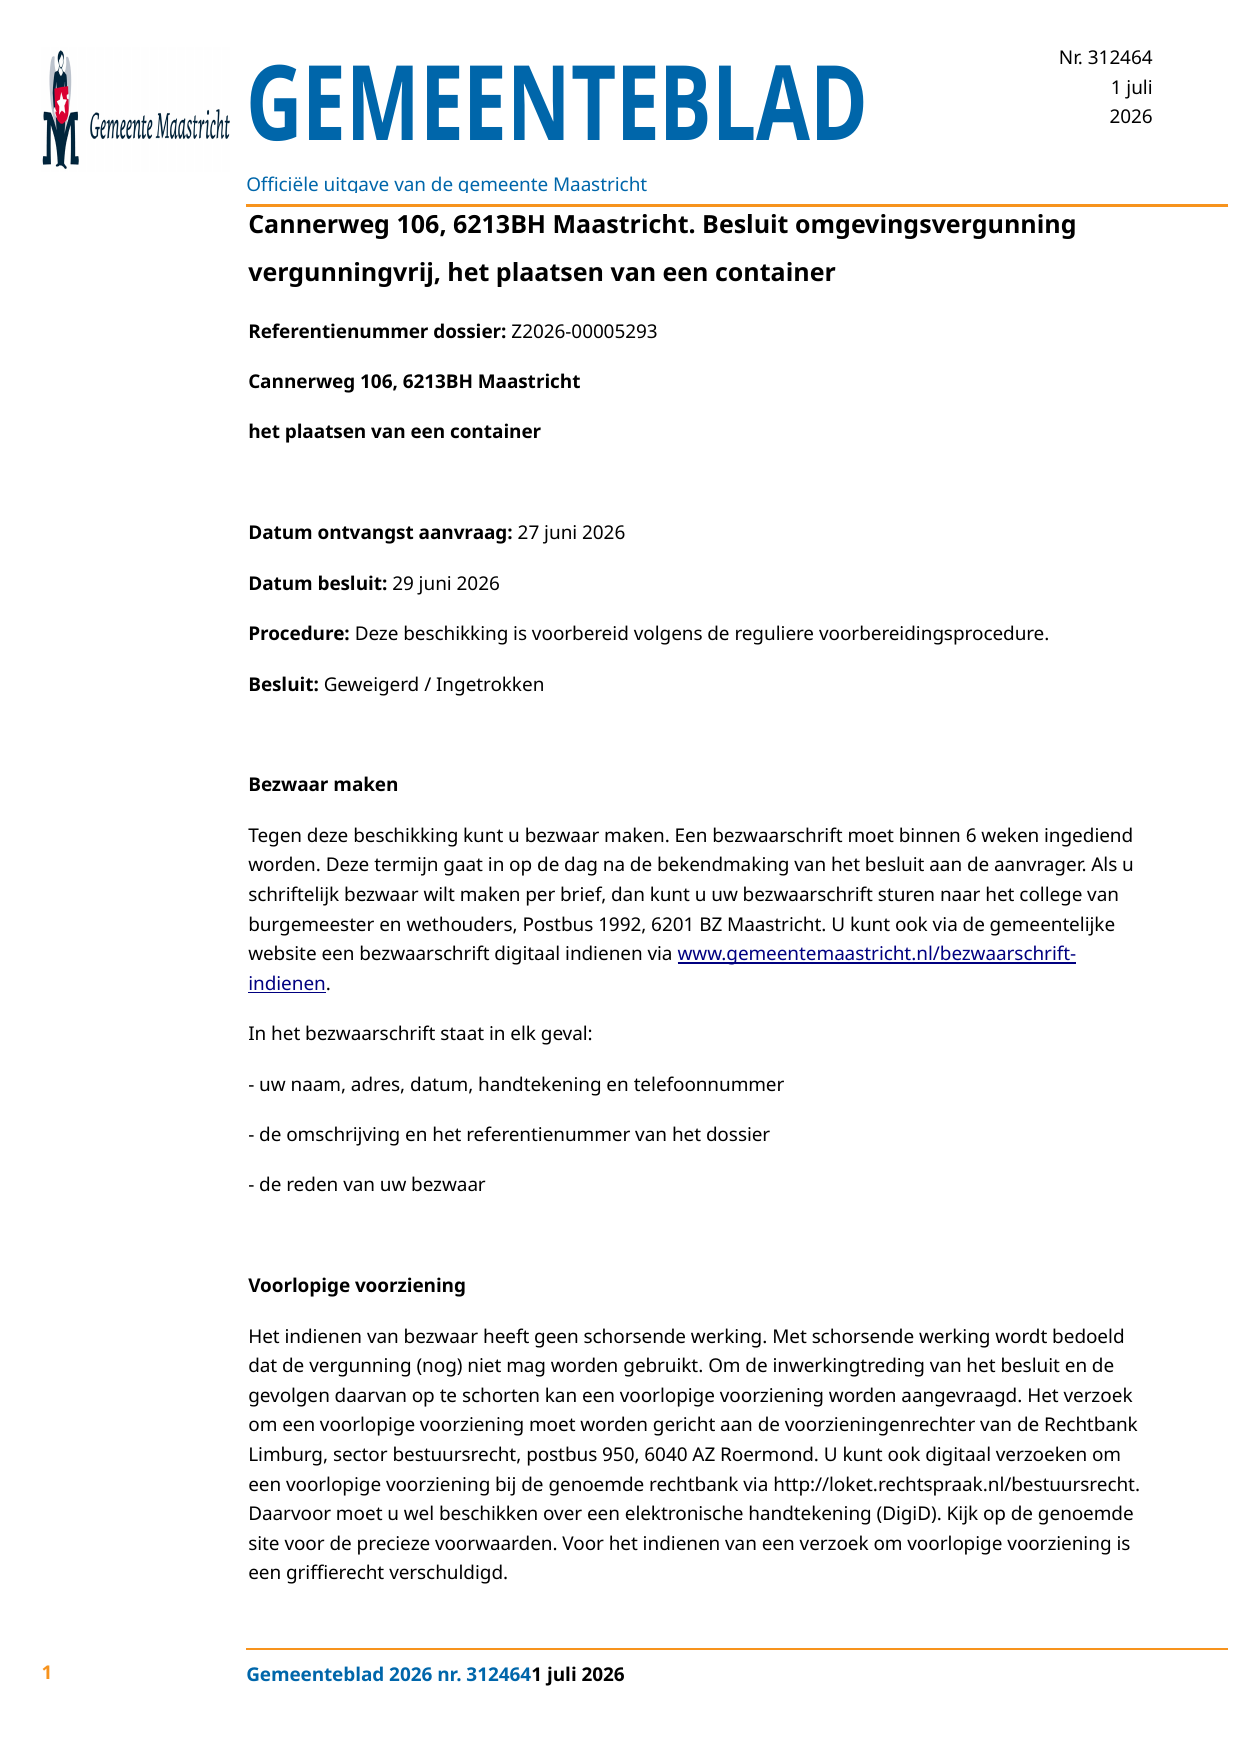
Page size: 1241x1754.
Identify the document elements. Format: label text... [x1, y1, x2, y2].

text - de reden van uw bezwaar [248, 1172, 1152, 1197]
text Datum besluit: 29 juni 2026 [248, 570, 1152, 596]
text Datum ontvangst aanvraag: 27 juni 2026 [248, 519, 1152, 545]
text Het indienen van bezwaar heeft geen schorsende werking. Met schorsende werking wordt bedoeld dat de vergunning (nog) niet mag worden gebruikt. Om de inwerkingtreding van het besluit en de gevolgen daarvan op te schorten kan een voorlopige voorziening worden aangevraagd. Het verzoek om een voorlopige voorziening moet worden gericht aan de voorzieningenrechter van de Rechtbank Limburg, sector bestuursrecht, postbus 950, 6040 AZ Roermond. U kunt ook digitaal verzoeken om een voorlopige voorziening bij de genoemde rechtbank via http://loket.rechtspraak.nl/bestuursrecht. Daarvoor moet u wel beschikken over een elektronische handtekening (DigiD). Kijk op de genoemde site voor de precieze voorwaarden. Voor het indienen van een verzoek om voorlopige voorziening is een griffierecht verschuldigd. [248, 1323, 1152, 1585]
text Procedure: Deze beschikking is voorbereid volgens de reguliere voorbereidingsprocedure. [248, 620, 1152, 646]
text Referentienummer dossier: Z2026-00005293 [248, 318, 1152, 344]
picture [41, 47, 231, 172]
text - de omschrijving en het referentienummer van het dossier [248, 1121, 1152, 1147]
text Besluit: Geweigerd / Ingetrokken [248, 671, 1152, 697]
text Cannerweg 106, 6213BH Maastricht. Besluit omgevingsvergunning vergunningvrij, het plaatsen van een container [248, 207, 1152, 288]
text Voorlopige voorziening [248, 1272, 1152, 1298]
text - uw naam, adres, datum, handtekening en telefoonnummer [248, 1071, 1152, 1097]
text Cannerweg 106, 6213BH Maastricht [248, 368, 1152, 394]
text In het bezwaarschrift staat in elk geval: [248, 1020, 1152, 1046]
text het plaatsen van een container [248, 419, 1152, 444]
text Tegen deze beschikking kunt u bezwaar maken. Een bezwaarschrift moet binnen 6 weken ingediend worden. Deze termijn gaat in op de dag na de bekendmaking van het besluit aan de aanvrager. Als u schriftelijk bezwaar wilt maken per brief, dan kunt u uw bezwaarschrift sturen naar het college van burgemeester en wethouders, Postbus 1992, 6201 BZ Maastricht. U kunt ook via de gemeentelijke website een bezwaarschrift digitaal indienen via www.gemeentemaastricht.nl/bezwaarschrift-indienen. [248, 822, 1152, 996]
text Bezwaar maken [248, 772, 1152, 797]
